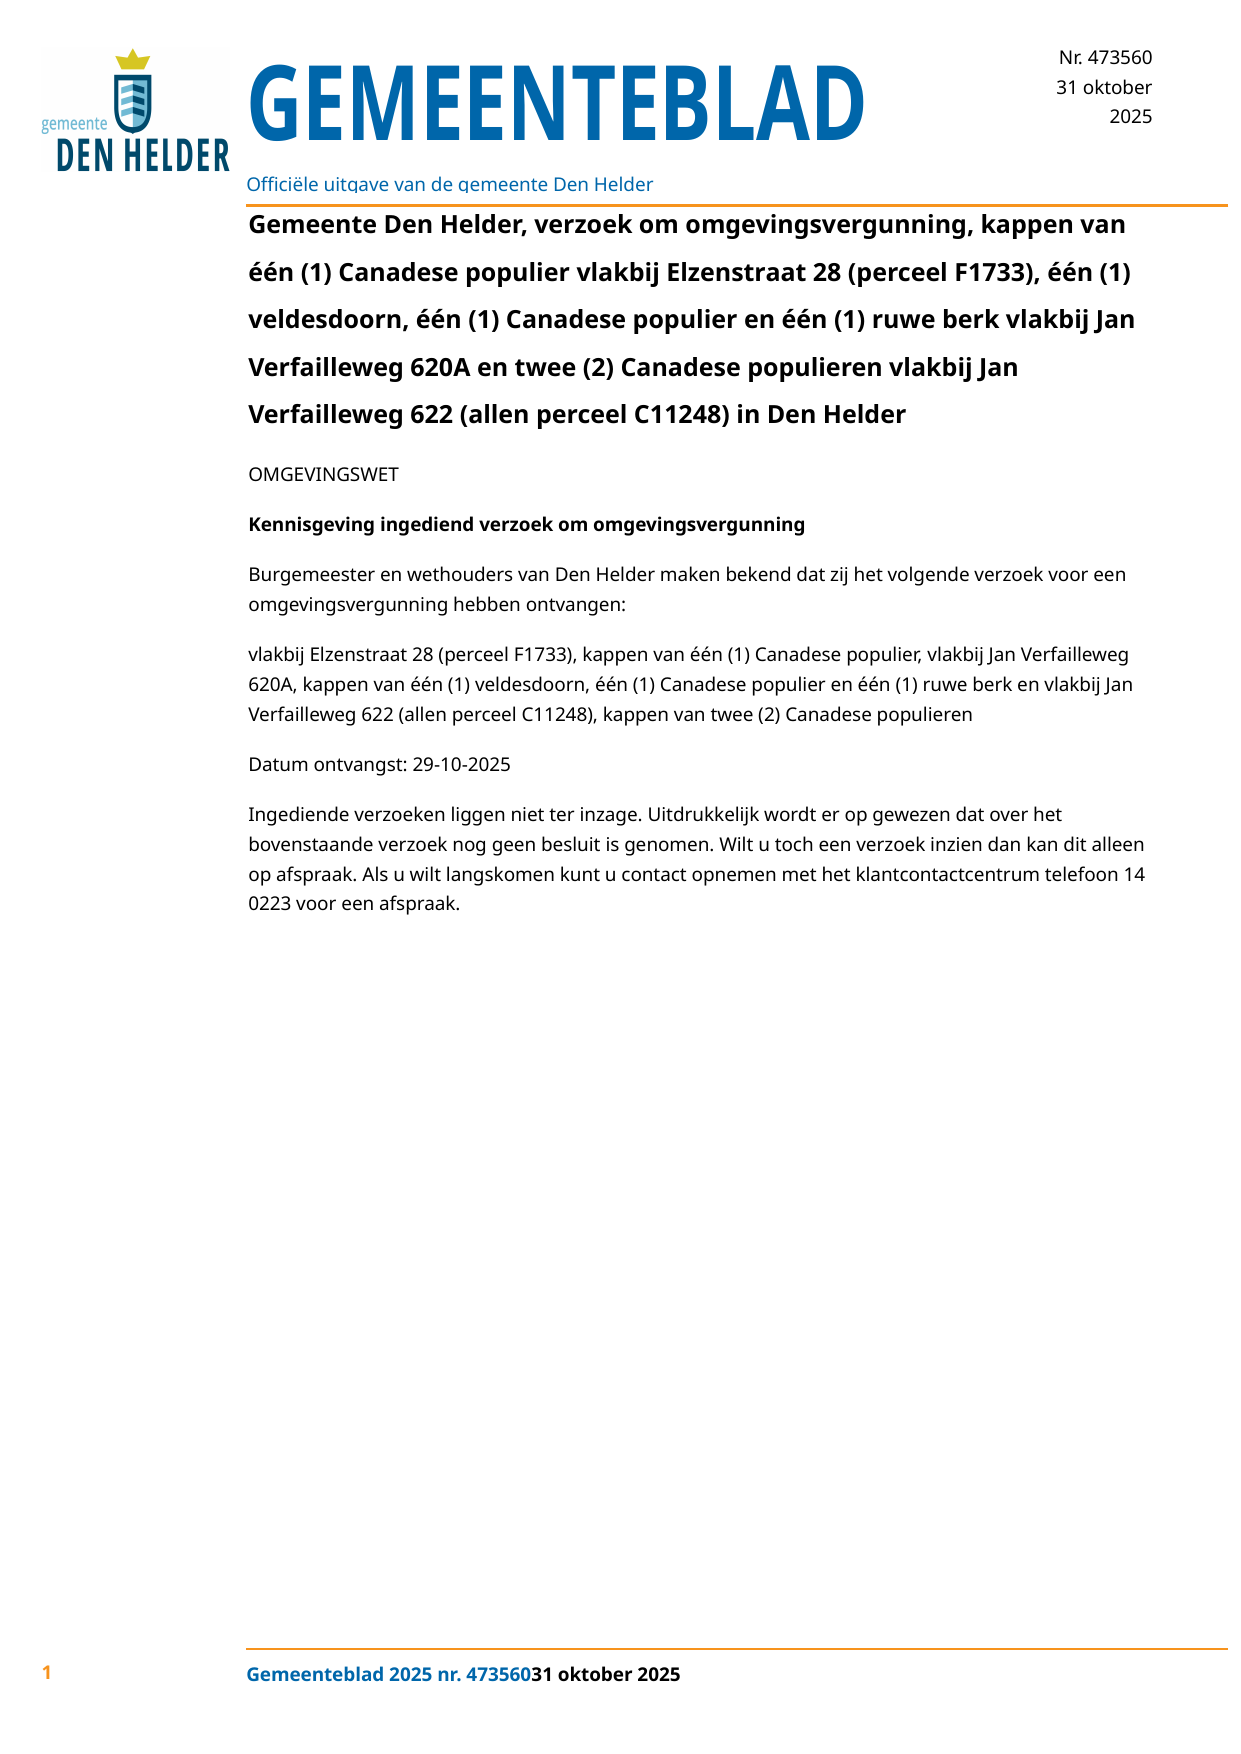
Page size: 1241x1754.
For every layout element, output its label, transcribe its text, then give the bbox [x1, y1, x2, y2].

picture [100, 154, 106, 172]
text Kennisgeving ingediend verzoek om omgevingsvergunning [248, 511, 1152, 537]
text Gemeente Den Helder, verzoek om omgevingsvergunning, kappen van één (1) Canadese populier vlakbij Elzenstraat 28 (perceel F1733), één (1) veldesdoorn, één (1) Canadese populier en één (1) ruwe berk vlakbij Jan Verfailleweg 620A en twee (2) Canadese populieren vlakbij Jan Verfailleweg 622 (allen perceel C11248) in Den Helder [248, 207, 1152, 431]
picture [130, 157, 135, 172]
text OMGEVINGSWET [248, 461, 1152, 486]
picture [220, 160, 224, 172]
text Ingediende verzoeken liggen niet ter inzage. Uitdrukkelijk wordt er op gewezen dat over het bovenstaande verzoek nog geen besluit is genomen. Wilt u toch een verzoek inzien dan kan dit alleen op afspraak. Als u wilt langskomen kunt u contact opnemen met het klantcontactcentrum telefoon 14 0223 voor een afspraak. [248, 802, 1152, 916]
picture [182, 144, 187, 165]
text Datum ontvangst: 29-10-2025 [248, 751, 1152, 777]
text vlakbij Elzenstraat 28 (perceel F1733), kappen van één (1) Canadese populier, vlakbij Jan Verfailleweg 620A, kappen van één (1) veldesdoorn, één (1) Canadese populier en één (1) ruwe berk en vlakbij Jan Verfailleweg 622 (allen perceel C11248), kappen van twee (2) Canadese populieren [248, 642, 1152, 726]
text Burgemeester en wethouders van Den Helder maken bekend dat zij het volgende verzoek voor een omgevingsvergunning hebben ontvangen: [248, 562, 1152, 617]
picture [63, 144, 68, 165]
picture [41, 47, 231, 172]
